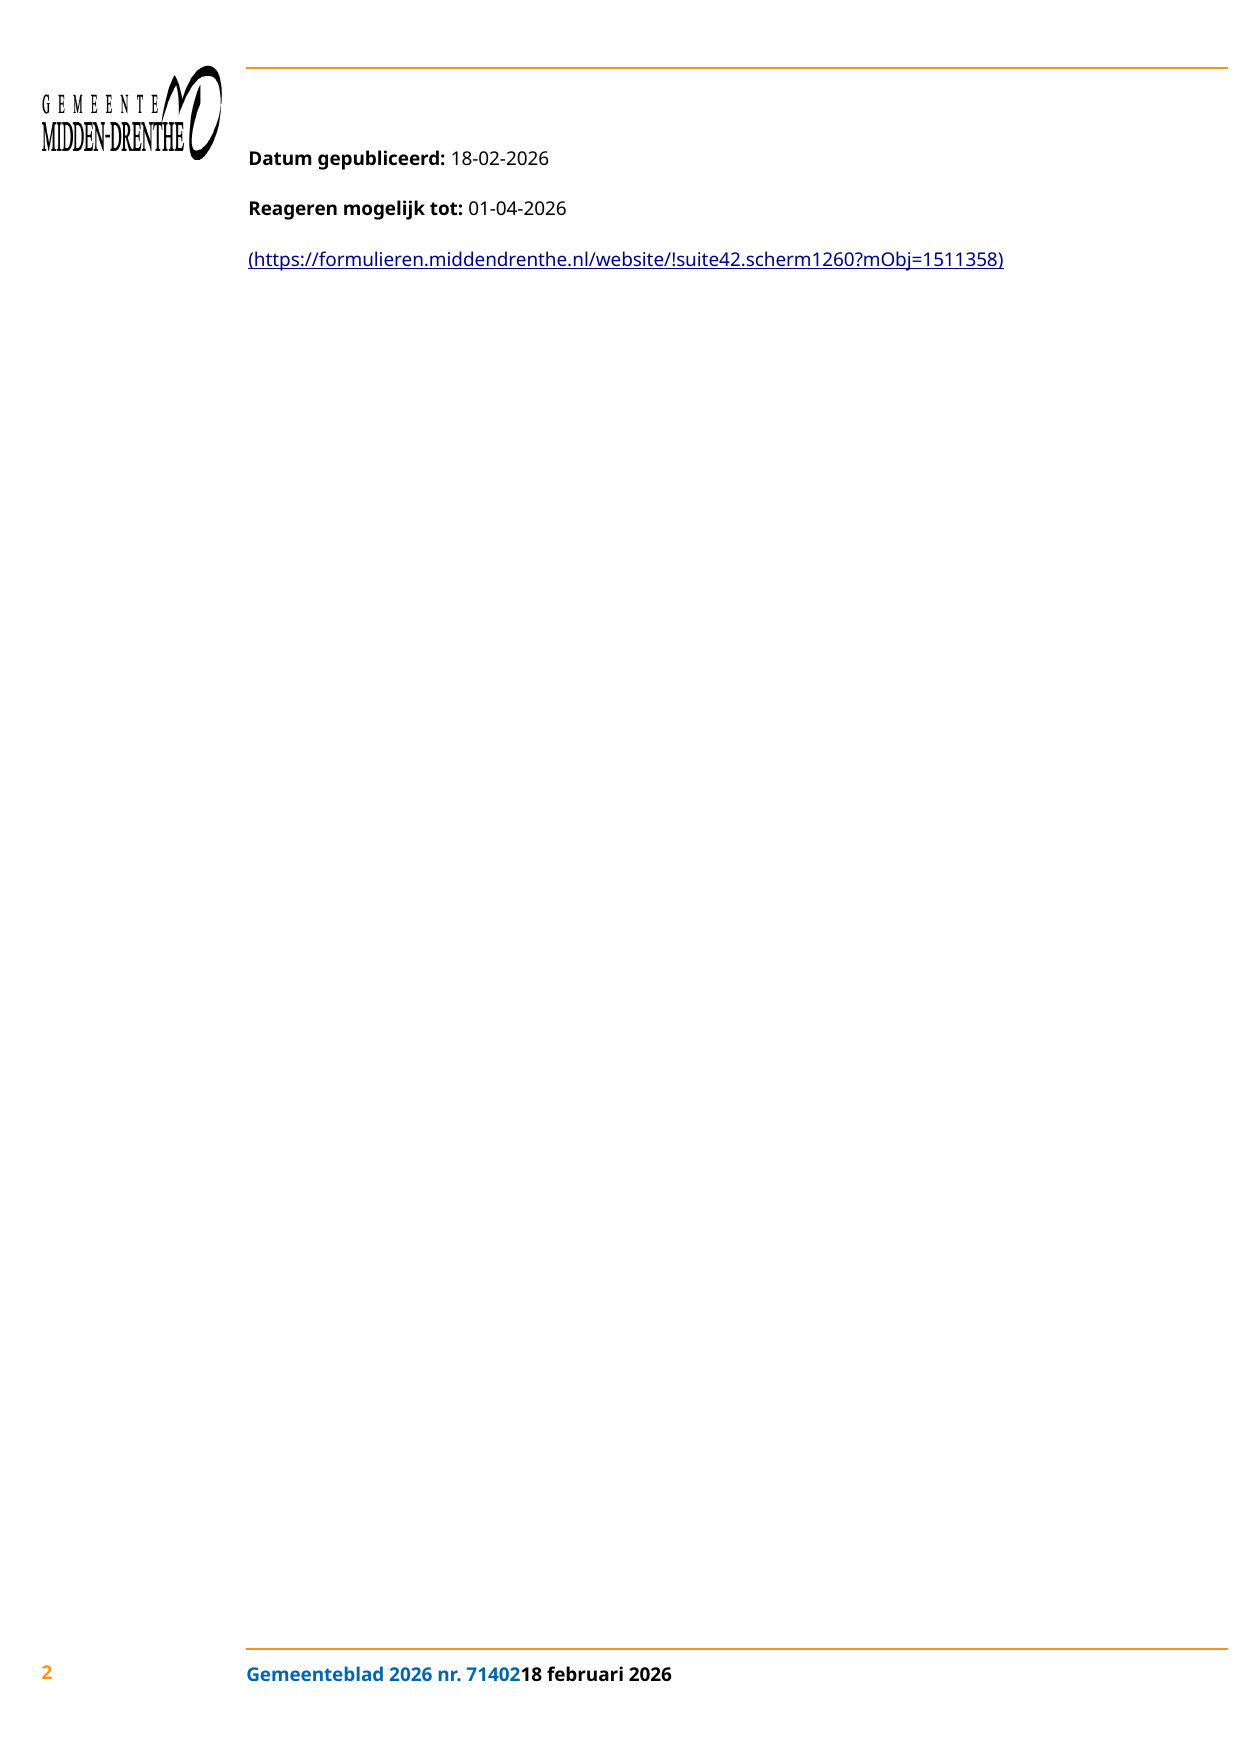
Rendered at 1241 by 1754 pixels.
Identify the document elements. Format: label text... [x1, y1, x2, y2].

text (https://formulieren.middendrenthe.nl/website/!suite42.scherm1260?mObj=1511358) [248, 246, 1152, 272]
text Reageren mogelijk tot: 01-04-2026 [248, 196, 1152, 221]
picture [41, 47, 231, 172]
text Datum gepubliceerd: 18-02-2026 [248, 145, 1152, 171]
